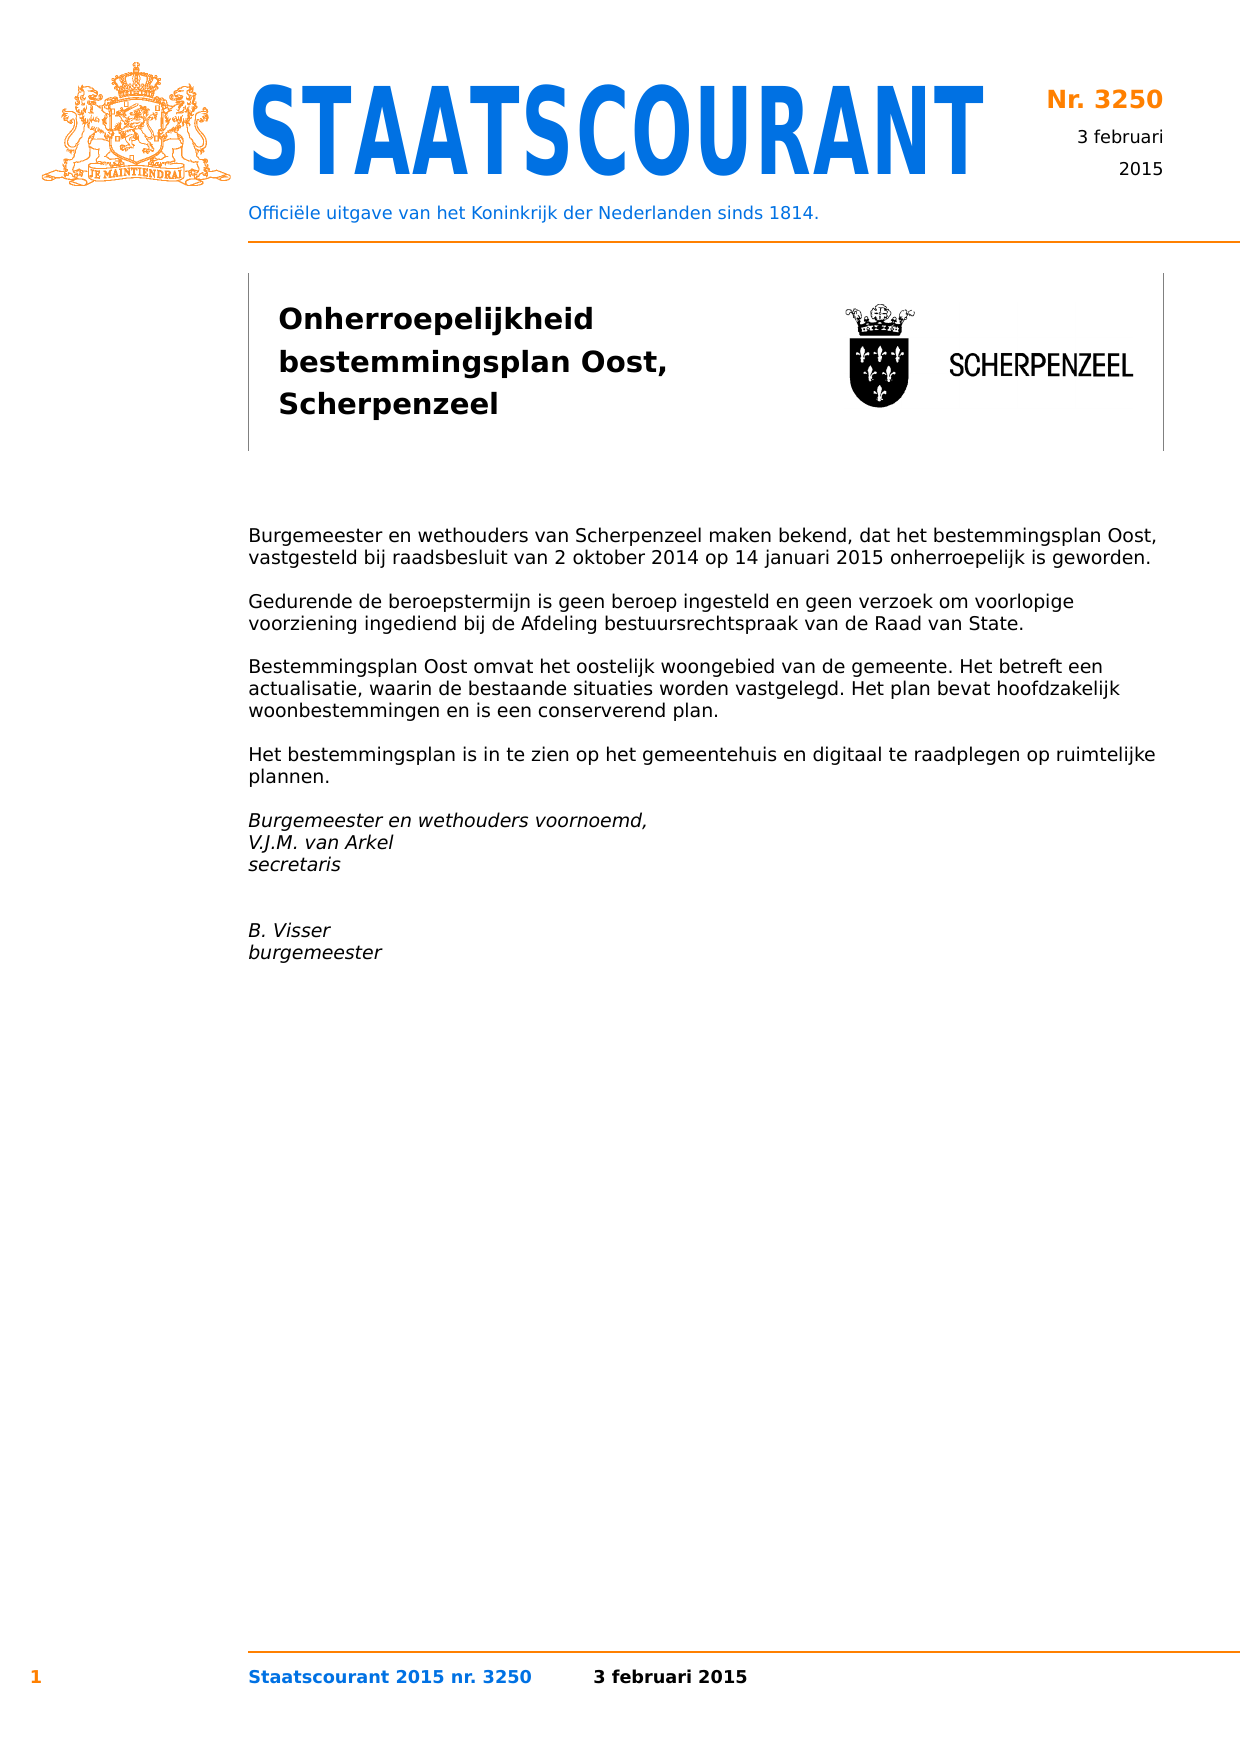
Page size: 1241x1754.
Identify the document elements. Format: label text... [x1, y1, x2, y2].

table_header STAATSCOURANT [248, 62, 998, 203]
text Gedurende de beroepstermijn is geen beroep ingesteld en geen verzoek om voorlopige voorziening ingediend bij de Afdeling bestuursrechtspraak van de Raad van State. [248, 591, 1163, 634]
table_header [25, 62, 248, 241]
picture [41, 62, 231, 186]
table_cell 3 februari [998, 121, 1240, 153]
picture [844, 302, 1134, 409]
table_cell Officiële uitgave van het Koninkrijk der Nederlanden sinds 1814. [248, 203, 1240, 241]
text Burgemeester en wethouders voornoemd, V.J.M. van Arkel secretaris [248, 810, 1163, 876]
table_cell 2015 [998, 153, 1240, 203]
subtitle Onherroepelijkheid bestemmingsplan Oost, Scherpenzeel [249, 273, 1163, 451]
text B. Visser burgemeester [248, 898, 1163, 964]
text Bestemmingsplan Oost omvat het oostelijk woongebied van de gemeente. Het betreft een actualisatie, waarin de bestaande situaties worden vastgelegd. Het plan bevat hoofdzakelijk woonbestemmingen en is een conserverend plan. [248, 656, 1163, 722]
table_header Nr. 3250 [998, 62, 1240, 121]
text Het bestemmingsplan is in te zien op het gemeentehuis en digitaal te raadplegen op ruimtelijke plannen. [248, 744, 1163, 788]
text Burgemeester en wethouders van Scherpenzeel maken bekend, dat het bestemmingsplan Oost, vastgesteld bij raadsbesluit van 2 oktober 2014 op 14 januari 2015 onherroepelijk is geworden. [248, 525, 1163, 569]
